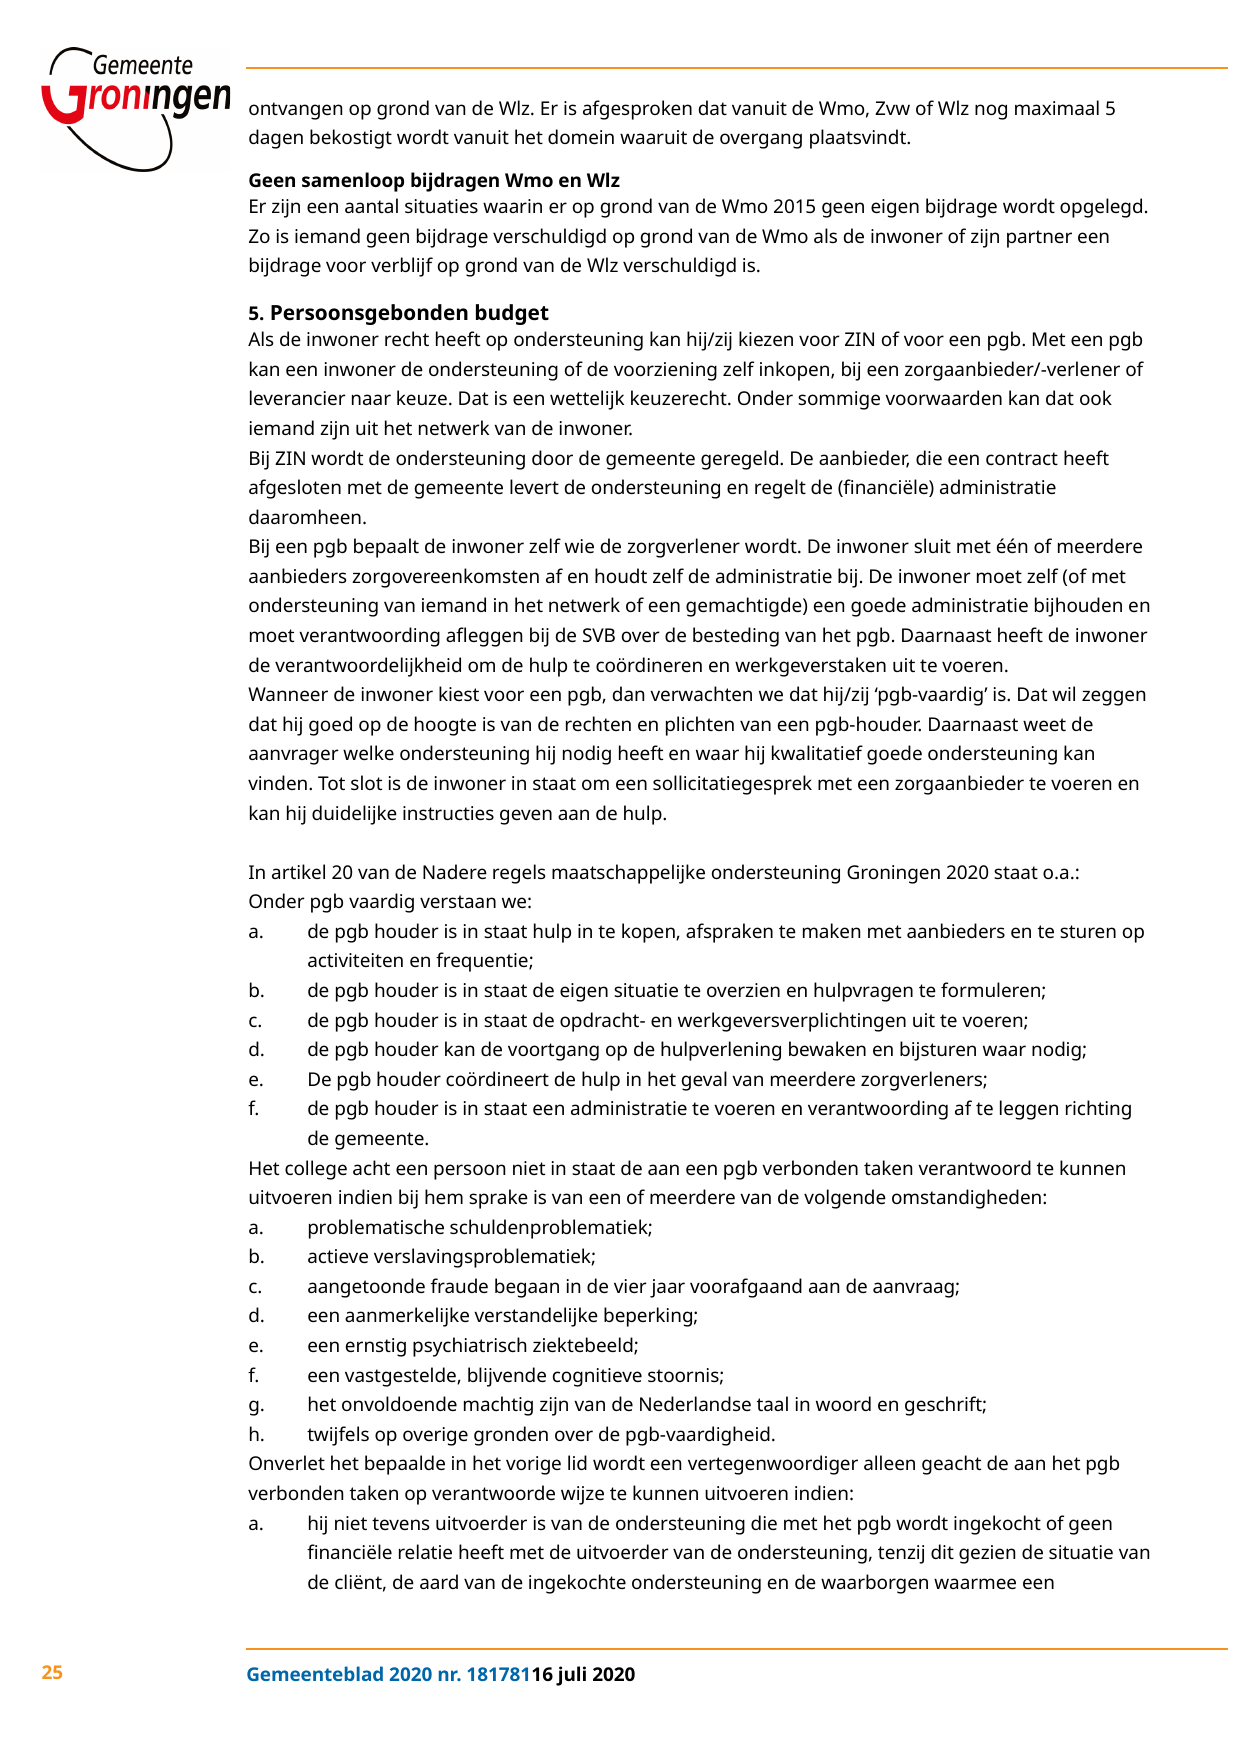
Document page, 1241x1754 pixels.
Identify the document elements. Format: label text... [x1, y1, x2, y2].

text In artikel 20 van de Nadere regels maatschappelijke ondersteuning Groningen 2020 staat o.a.: [248, 859, 1152, 885]
list de pgb houder is in staat de opdracht- en werkgeversverplichtingen uit te voeren; [248, 1007, 1152, 1033]
text Als de inwoner recht heeft op ondersteuning kan hij/zij kiezen voor ZIN of voor een pgb. Met een pgb kan een inwoner de ondersteuning of de voorziening zelf inkopen, bij een zorgaanbieder/-verlener of leverancier naar keuze. Dat is een wettelijk keuzerecht. Onder sommige voorwaarden kan dat ook iemand zijn uit het netwerk van de inwoner. [248, 326, 1152, 441]
list problematische schuldenproblematiek; [248, 1214, 1152, 1240]
list de pgb houder is in staat een administratie te voeren en verantwoording af te leggen richting de gemeente. [248, 1096, 1152, 1151]
list twijfels op overige gronden over de pgb-vaardigheid. [248, 1421, 1152, 1447]
list actieve verslavingsproblematiek; [248, 1243, 1152, 1269]
list de pgb houder kan de voortgang op de hulpverlening bewaken en bijsturen waar nodig; [248, 1036, 1152, 1062]
text Het college acht een persoon niet in staat de aan een pgb verbonden taken verantwoord te kunnen uitvoeren indien bij hem sprake is van een of meerdere van de volgende omstandigheden: [248, 1155, 1152, 1210]
text Onverlet het bepaalde in het vorige lid wordt een vertegenwoordiger alleen geacht de aan het pgb verbonden taken op verantwoorde wijze te kunnen uitvoeren indien: [248, 1451, 1152, 1506]
list De pgb houder coördineert de hulp in het geval van meerdere zorgverleners; [248, 1066, 1152, 1092]
list een aanmerkelijke verstandelijke beperking; [248, 1303, 1152, 1328]
picture [41, 47, 231, 172]
text Geen samenloop bijdragen Wmo en Wlz [248, 167, 1152, 193]
list de pgb houder is in staat hulp in te kopen, afspraken te maken met aanbieders en te sturen op activiteiten en frequentie; [248, 918, 1152, 973]
list een vastgestelde, blijvende cognitieve stoornis; [248, 1362, 1152, 1388]
text Onder pgb vaardig verstaan we: [248, 888, 1152, 914]
list de pgb houder is in staat de eigen situatie te overzien en hulpvragen te formuleren; [248, 977, 1152, 1003]
text ontvangen op grond van de Wlz. Er is afgesproken dat vanuit de Wmo, Zvw of Wlz nog maximaal 5 dagen bekostigt wordt vanuit het domein waaruit de overgang plaatsvindt. [248, 95, 1152, 150]
list het onvoldoende machtig zijn van de Nederlandse taal in woord en geschrift; [248, 1391, 1152, 1417]
text Bij ZIN wordt de ondersteuning door de gemeente geregeld. De aanbieder, die een contract heeft afgesloten met de gemeente levert de ondersteuning en regelt de (financiële) administratie daaromheen. [248, 445, 1152, 530]
text Bij een pgb bepaalt de inwoner zelf wie de zorgverlener wordt. De inwoner sluit met één of meerdere aanbieders zorgovereenkomsten af en houdt zelf de administratie bij. De inwoner moet zelf (of met ondersteuning van iemand in het netwerk of een gemachtigde) een goede administratie bijhouden en moet verantwoording afleggen bij de SVB over de besteding van het pgb. Daarnaast heeft de inwoner de verantwoordelijkheid om de hulp te coördineren en werkgeverstaken uit te voeren. [248, 533, 1152, 678]
list een ernstig psychiatrisch ziektebeeld; [248, 1332, 1152, 1358]
text Er zijn een aantal situaties waarin er op grond van de Wmo 2015 geen eigen bijdrage wordt opgelegd. Zo is iemand geen bijdrage verschuldigd op grond van de Wmo als de inwoner of zijn partner een bijdrage voor verblijf op grond van de Wlz verschuldigd is. [248, 193, 1152, 278]
list aangetoonde fraude begaan in de vier jaar voorafgaand aan de aanvraag; [248, 1273, 1152, 1299]
list hij niet tevens uitvoerder is van de ondersteuning die met het pgb wordt ingekocht of geen financiële relatie heeft met de uitvoerder van de ondersteuning, tenzij dit gezien de situatie van de cliënt, de aard van de ingekochte ondersteuning en de waarborgen waarmee een [248, 1510, 1152, 1595]
text Wanneer de inwoner kiest voor een pgb, dan verwachten we dat hij/zij ‘pgb-vaardig’ is. Dat wil zeggen dat hij goed op de hoogte is van de rechten en plichten van een pgb-houder. Daarnaast weet de aanvrager welke ondersteuning hij nodig heeft en waar hij kwalitatief goede ondersteuning kan vinden. Tot slot is de inwoner in staat om een sollicitatiegesprek met een zorgaanbieder te voeren en kan hij duidelijke instructies geven aan de hulp. [248, 681, 1152, 826]
text 5. Persoonsgebonden budget [248, 298, 1152, 326]
